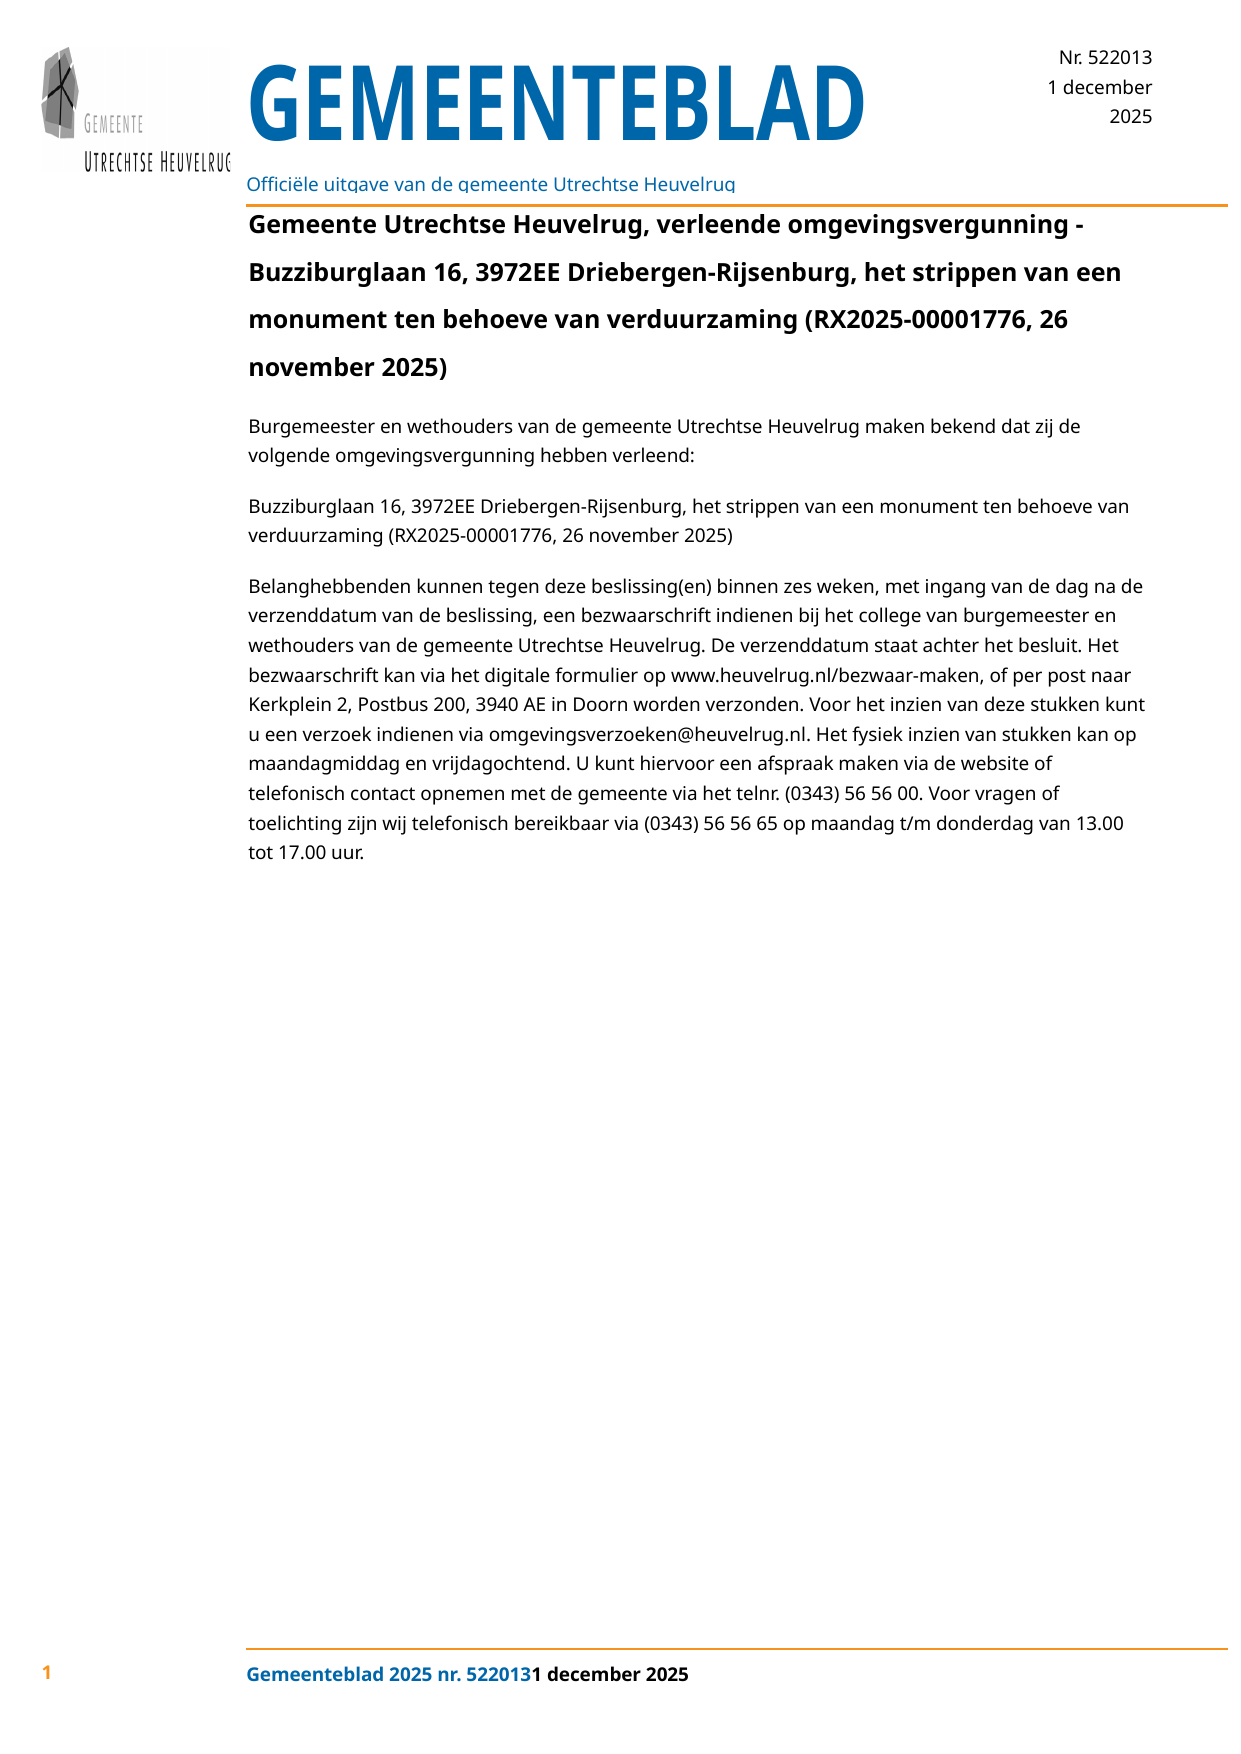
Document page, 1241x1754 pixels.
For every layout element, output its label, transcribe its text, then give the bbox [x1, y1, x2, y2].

text Gemeente Utrechtse Heuvelrug, verleende omgevingsvergunning - Buzziburglaan 16, 3972EE Driebergen-Rijsenburg, het strippen van een monument ten behoeve van verduurzaming (RX2025-00001776, 26 november 2025) [248, 207, 1152, 384]
text Burgemeester en wethouders van de gemeente Utrechtse Heuvelrug maken bekend dat zij de volgende omgevingsvergunning hebben verleend: [248, 413, 1152, 468]
text Belanghebbenden kunnen tegen deze beslissing(en) binnen zes weken, met ingang van de dag na de verzenddatum van de beslissing, een bezwaarschrift indienen bij het college van burgemeester en wethouders van de gemeente Utrechtse Heuvelrug. De verzenddatum staat achter het besluit. Het bezwaarschrift kan via het digitale formulier op www.heuvelrug.nl/bezwaar-maken, of per post naar Kerkplein 2, Postbus 200, 3940 AE in Doorn worden verzonden. Voor het inzien van deze stukken kunt u een verzoek indienen via omgevingsverzoeken@heuvelrug.nl. Het fysiek inzien van stukken kan op maandagmiddag en vrijdagochtend. U kunt hiervoor een afspraak maken via de website of telefonisch contact opnemen met de gemeente via het telnr. (0343) 56 56 00. Voor vragen of toelichting zijn wij telefonisch bereikbaar via (0343) 56 56 65 op maandag t/m donderdag van 13.00 tot 17.00 uur. [248, 573, 1152, 865]
picture [41, 47, 231, 172]
text Buzziburglaan 16, 3972EE Driebergen-Rijsenburg, het strippen van een monument ten behoeve van verduurzaming (RX2025-00001776, 26 november 2025) [248, 493, 1152, 548]
